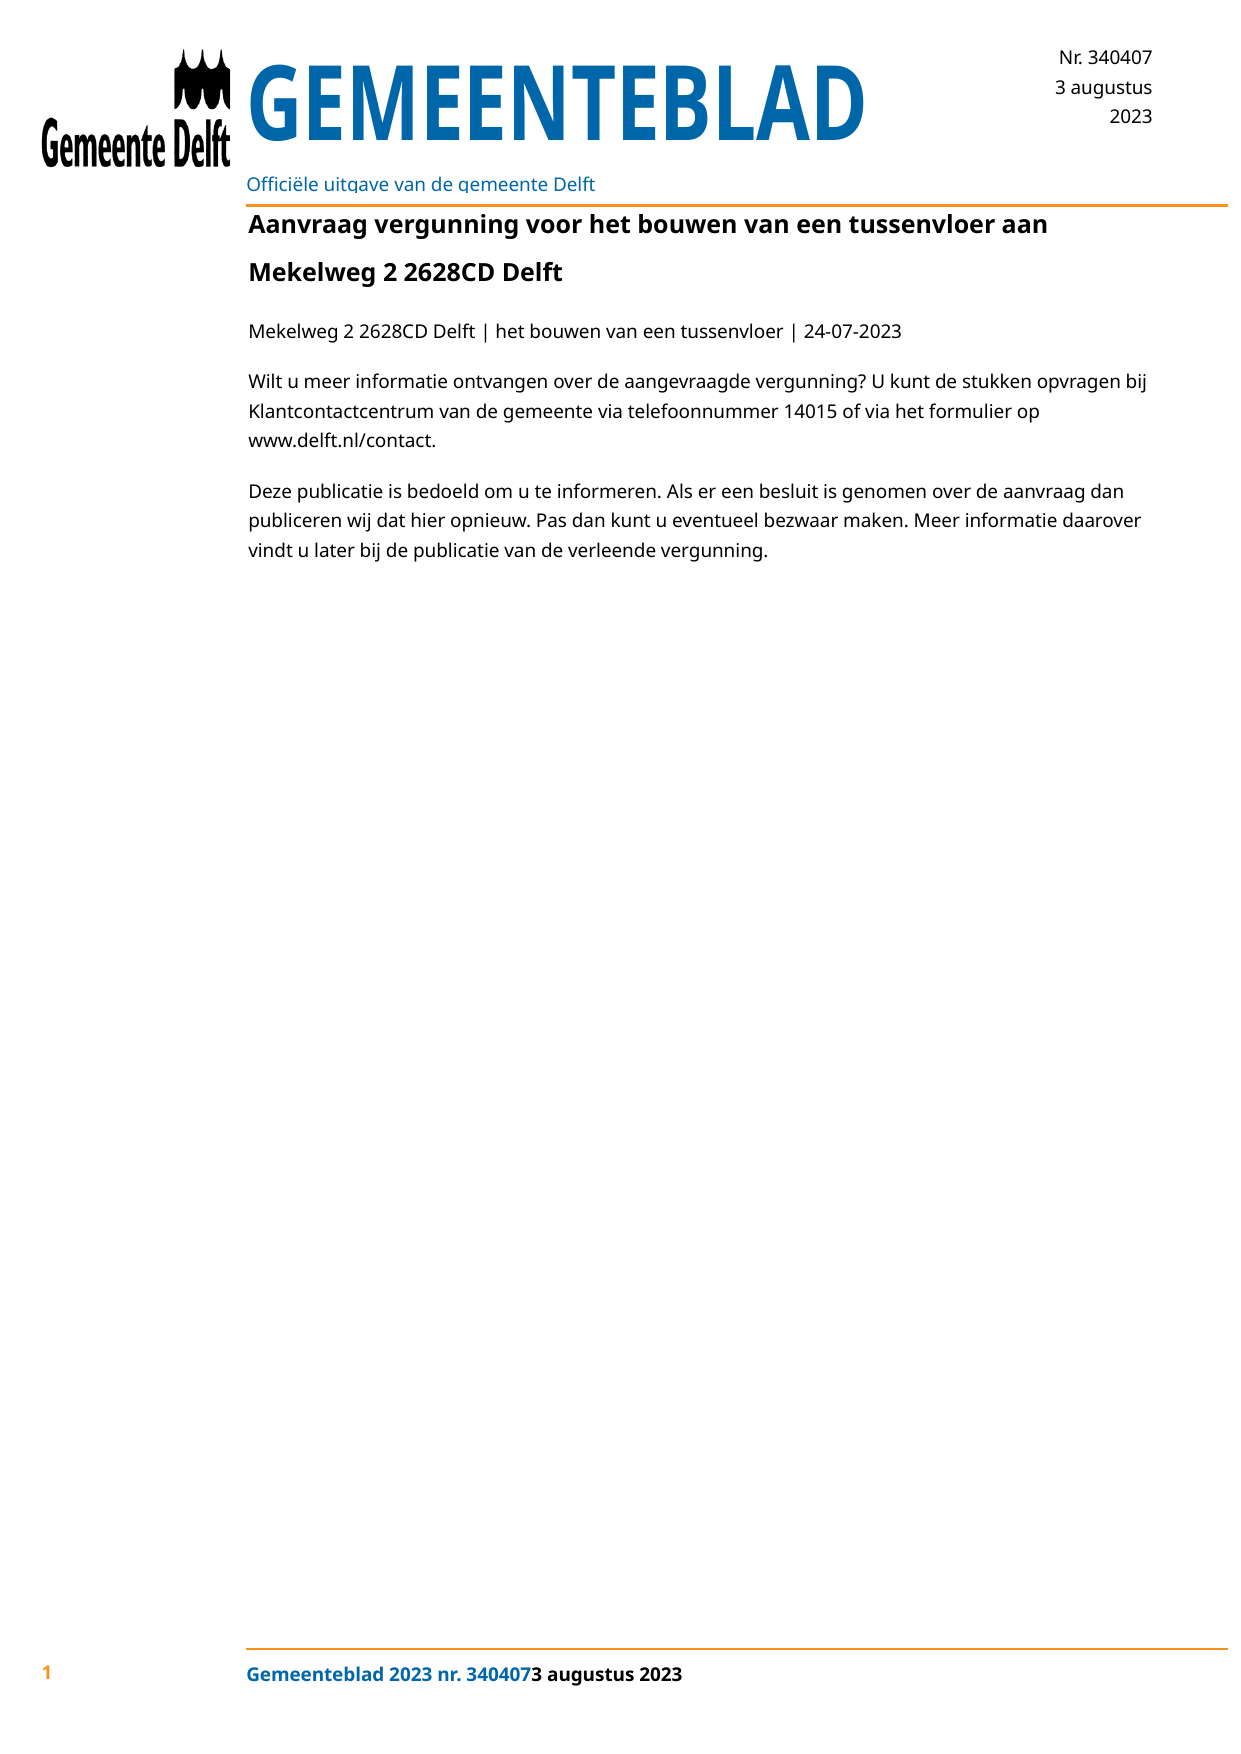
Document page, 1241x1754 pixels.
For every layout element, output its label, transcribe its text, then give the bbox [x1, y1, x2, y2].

text Aanvraag vergunning voor het bouwen van een tussenvloer aan Mekelweg 2 2628CD Delft [248, 207, 1152, 288]
text Wilt u meer informatie ontvangen over de aangevraagde vergunning? U kunt de stukken opvragen bij Klantcontactcentrum van de gemeente via telefoonnummer 14015 of via het formulier op www.delft.nl/contact. [248, 368, 1152, 453]
text Deze publicatie is bedoeld om u te informeren. Als er een besluit is genomen over de aanvraag dan publiceren wij dat hier opnieuw. Pas dan kunt u eventueel bezwaar maken. Meer informatie daarover vindt u later bij de publicatie van de verleende vergunning. [248, 478, 1152, 563]
picture [41, 47, 231, 172]
text Mekelweg 2 2628CD Delft | het bouwen van een tussenvloer | 24-07-2023 [248, 318, 1152, 344]
